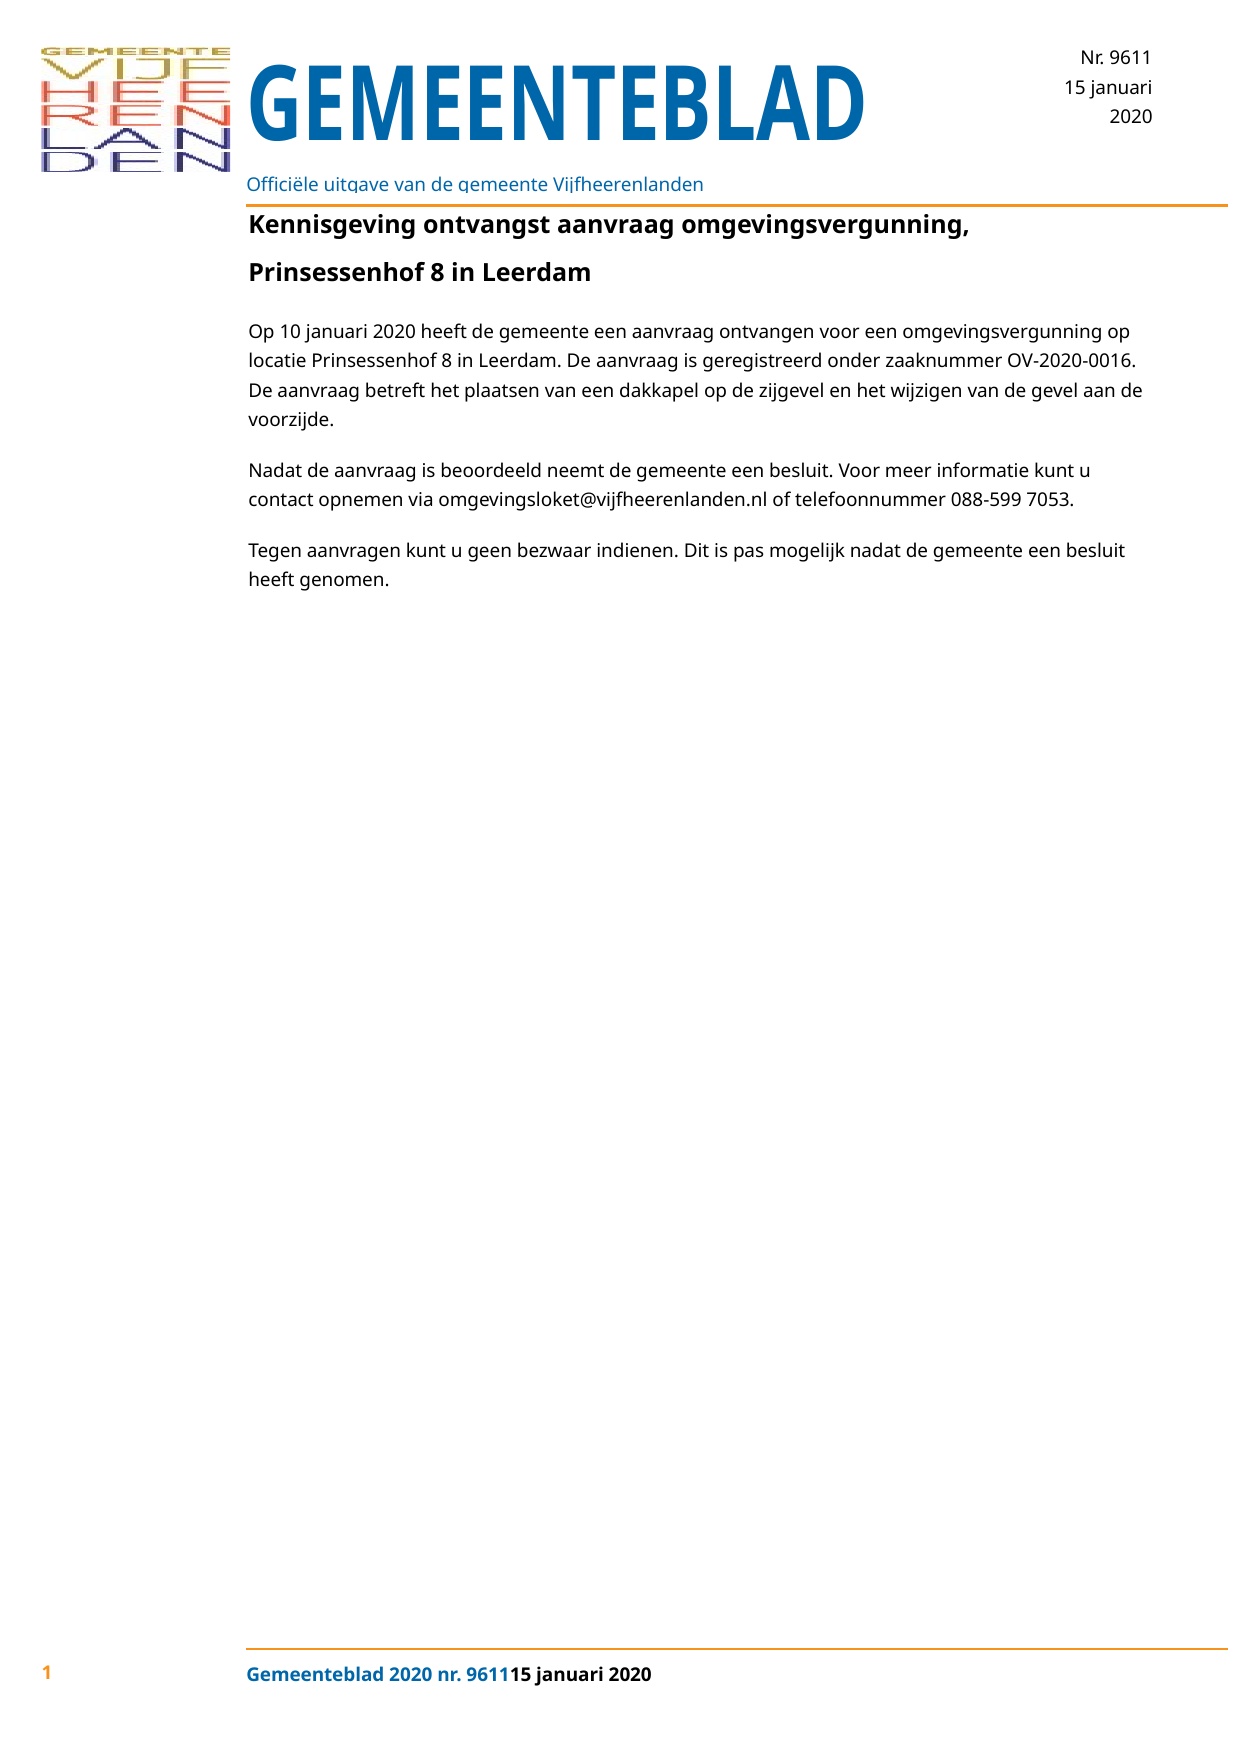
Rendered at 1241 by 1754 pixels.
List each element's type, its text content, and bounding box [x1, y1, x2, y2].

text Tegen aanvragen kunt u geen bezwaar indienen. Dit is pas mogelijk nadat de gemeente een besluit heeft genomen. [248, 537, 1152, 592]
text Op 10 januari 2020 heeft de gemeente een aanvraag ontvangen voor een omgevingsvergunning op locatie Prinsessenhof 8 in Leerdam. De aanvraag is geregistreerd onder zaaknummer OV-2020-0016. De aanvraag betreft het plaatsen van een dakkapel op de zijgevel en het wijzigen van de gevel aan de voorzijde. [248, 318, 1152, 432]
text Kennisgeving ontvangst aanvraag omgevingsvergunning, Prinsessenhof 8 in Leerdam [248, 207, 1152, 288]
picture [41, 47, 231, 172]
text Nadat de aanvraag is beoordeeld neemt de gemeente een besluit. Voor meer informatie kunt u contact opnemen via omgevingsloket@vijfheerenlanden.nl of telefoonnummer 088-599 7053. [248, 457, 1152, 512]
